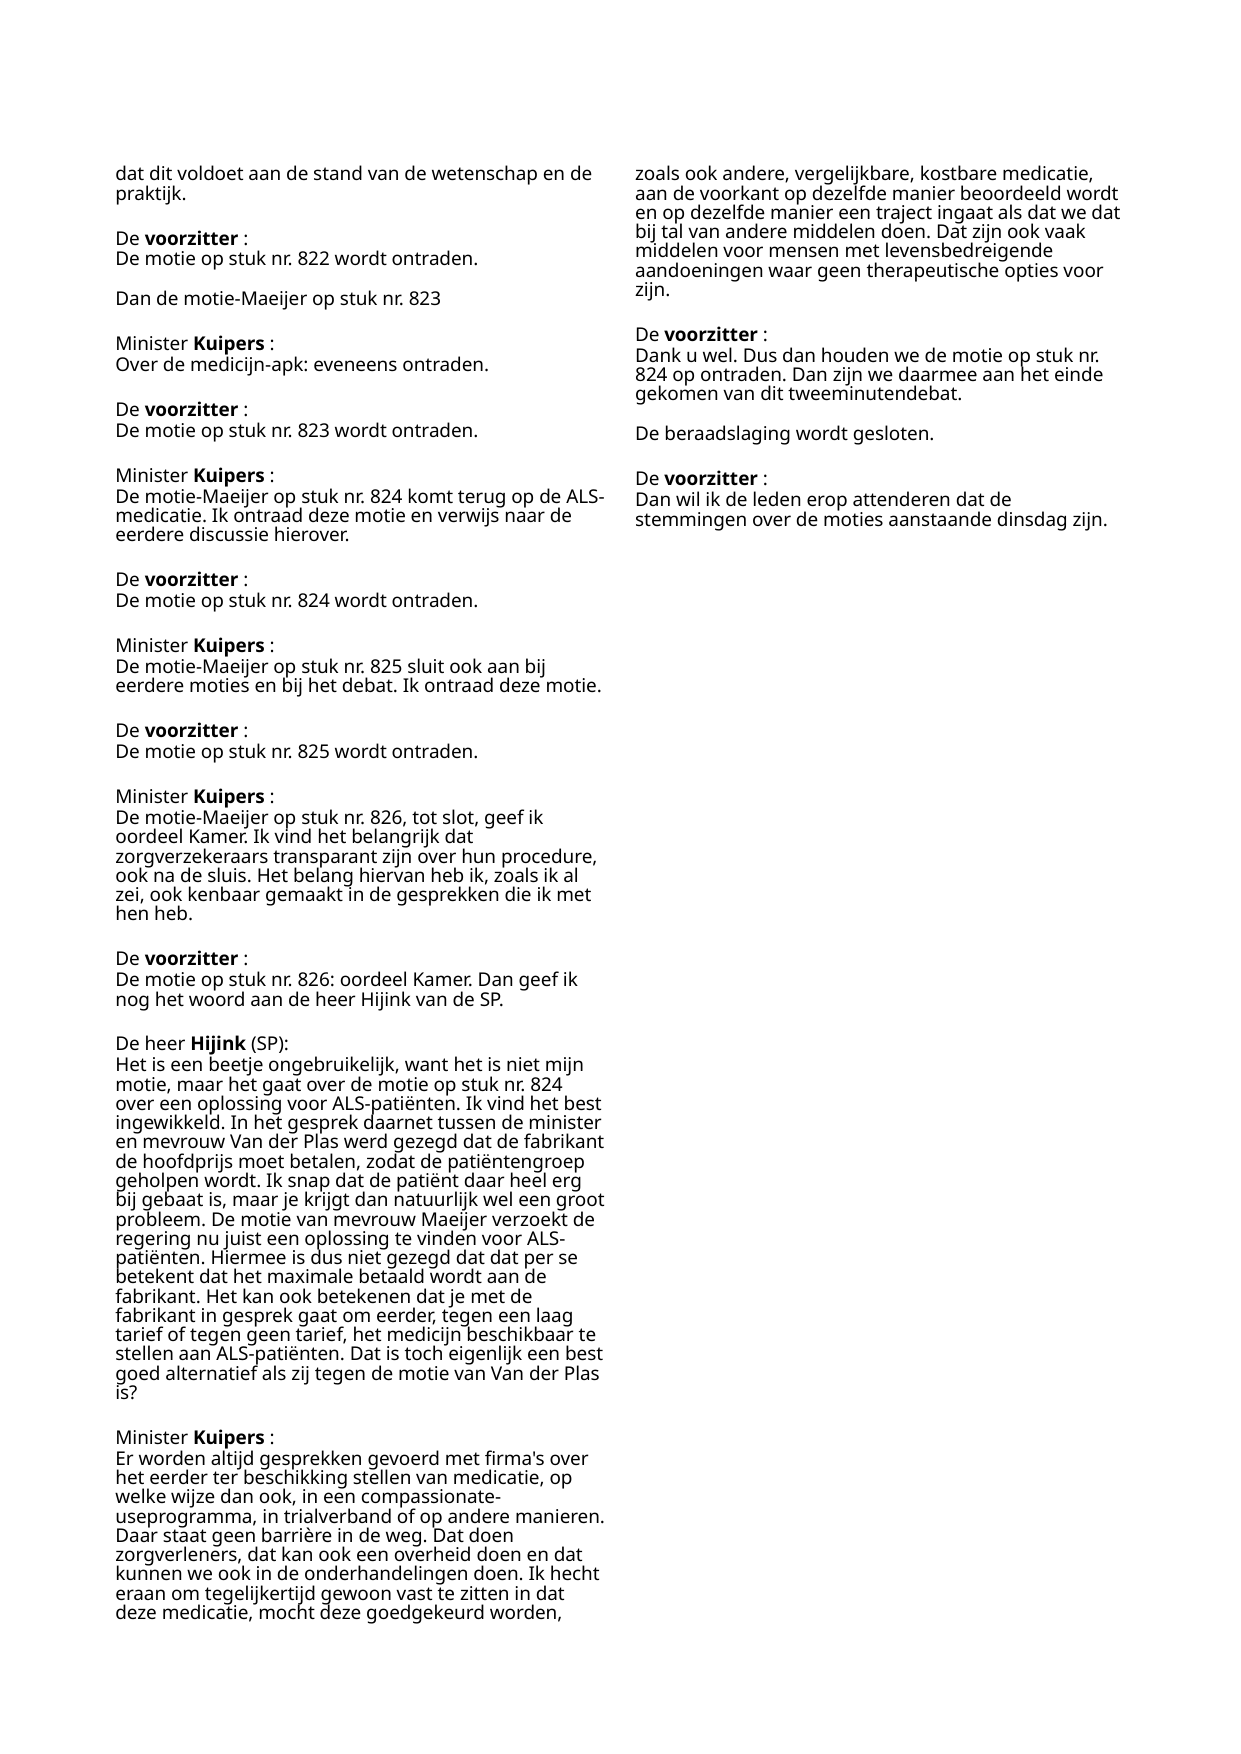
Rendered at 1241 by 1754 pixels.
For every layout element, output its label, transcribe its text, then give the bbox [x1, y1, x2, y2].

text De heer Hijink (SP): [115, 1031, 605, 1056]
text Dan wil ik de leden erop attenderen dat de stemmingen over de moties aanstaande dinsdag zijn. [635, 491, 1125, 530]
text De voorzitter : [635, 466, 1125, 491]
text De motie op stuk nr. 825 wordt ontraden. [115, 743, 605, 762]
text Minister Kuipers : [115, 1424, 605, 1450]
text Over de medicijn-apk: eveneens ontraden. [115, 356, 605, 376]
text zoals ook andere, vergelijkbare, kostbare medicatie, aan de voorkant op dezelfde manier beoordeeld wordt en op dezelfde manier een traject ingaat als dat we dat bij tal van andere middelen doen. Dat zijn ook vaak middelen voor mensen met levensbedreigende aandoeningen waar geen therapeutische opties voor zijn. [635, 165, 1125, 300]
text De motie op stuk nr. 826: oordeel Kamer. Dan geef ik nog het woord aan de heer Hijink van de SP. [115, 971, 605, 1010]
text Dank u wel. Dus dan houden we de motie op stuk nr. 824 op ontraden. Dan zijn we daarmee aan het einde gekomen van dit tweeminutendebat. [635, 347, 1125, 404]
text Minister Kuipers : [115, 632, 605, 658]
text Minister Kuipers : [115, 331, 605, 356]
text Het is een beetje ongebruikelijk, want het is niet mijn motie, maar het gaat over de motie op stuk nr. 824 over een oplossing voor ALS-patiënten. Ik vind het best ingewikkeld. In het gesprek daarnet tussen de minister en mevrouw Van der Plas werd gezegd dat de fabrikant de hoofdprijs moet betalen, zodat de patiëntengroep geholpen wordt. Ik snap dat de patiënt daar heel erg bij gebaat is, maar je krijgt dan natuurlijk wel een groot probleem. De motie van mevrouw Maeijer verzoekt de regering nu juist een oplossing te vinden voor ALS-patiënten. Hiermee is dus niet gezegd dat dat per se betekent dat het maximale betaald wordt aan de fabrikant. Het kan ook betekenen dat je met de fabrikant in gesprek gaat om eerder, tegen een laag tarief of tegen geen tarief, het medicijn beschikbaar te stellen aan ALS-patiënten. Dat is toch eigenlijk een best goed alternatief als zij tegen de motie van Van der Plas is? [115, 1056, 605, 1403]
text De voorzitter : [115, 946, 605, 971]
text De motie op stuk nr. 822 wordt ontraden. [115, 250, 605, 270]
text De motie op stuk nr. 824 wordt ontraden. [115, 592, 605, 612]
text Minister Kuipers : [115, 783, 605, 809]
text De beraadslaging wordt gesloten. [635, 425, 1125, 445]
text dat dit voldoet aan de stand van de wetenschap en de praktijk. [115, 165, 605, 204]
text De motie-Maeijer op stuk nr. 826, tot slot, geef ik oordeel Kamer. Ik vind het belangrijk dat zorgverzekeraars transparant zijn over hun procedure, ook na de sluis. Het belang hiervan heb ik, zoals ik al zei, ook kenbaar gemaakt in de gesprekken die ik met hen heb. [115, 809, 605, 925]
text Er worden altijd gesprekken gevoerd met firma's over het eerder ter beschikking stellen van medicatie, op welke wijze dan ook, in een compassionate-useprogramma, in trialverband of op andere manieren. Daar staat geen barrière in de weg. Dat doen zorgverleners, dat kan ook een overheid doen en dat kunnen we ook in de onderhandelingen doen. Ik hecht eraan om tegelijkertijd gewoon vast te zitten in dat deze medicatie, mocht deze goedgekeurd worden, [115, 1450, 605, 1623]
text Minister Kuipers : [115, 462, 605, 488]
text De voorzitter : [635, 321, 1125, 347]
text De voorzitter : [115, 567, 605, 592]
text Dan de motie-Maeijer op stuk nr. 823 [115, 290, 605, 310]
text De motie op stuk nr. 823 wordt ontraden. [115, 422, 605, 441]
text De motie-Maeijer op stuk nr. 825 sluit ook aan bij eerdere moties en bij het debat. Ik ontraad deze motie. [115, 658, 605, 697]
text De motie-Maeijer op stuk nr. 824 komt terug op de ALS-medicatie. Ik ontraad deze motie en verwijs naar de eerdere discussie hierover. [115, 488, 605, 546]
text De voorzitter : [115, 225, 605, 250]
text De voorzitter : [115, 396, 605, 422]
text De voorzitter : [115, 717, 605, 743]
